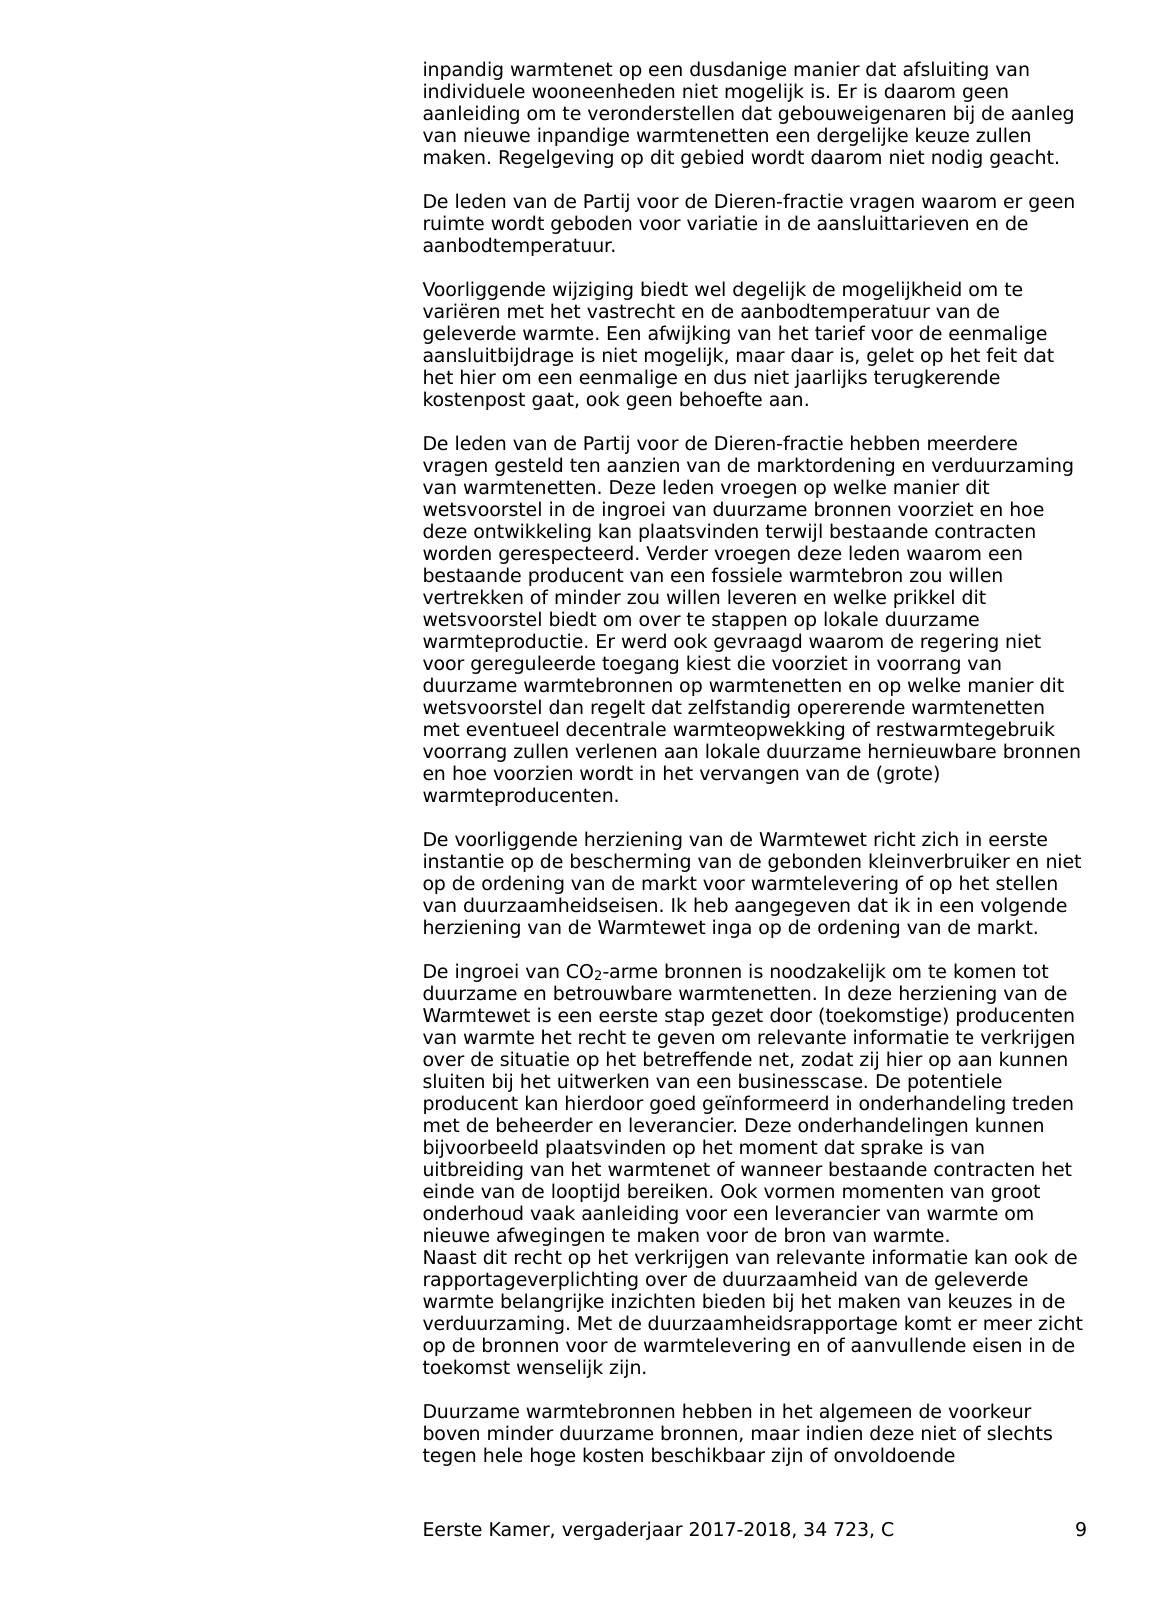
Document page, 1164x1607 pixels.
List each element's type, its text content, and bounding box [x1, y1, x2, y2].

text De ingroei van CO2-arme bronnen is noodzakelijk om te komen tot duurzame en betrouwbare warmtenetten. In deze herziening van de Warmtewet is een eerste stap gezet door (toekomstige) producenten van warmte het recht te geven om relevante informatie te verkrijgen over de situatie op het betreffende net, zodat zij hier op aan kunnen sluiten bij het uitwerken van een businesscase. De potentiele producent kan hierdoor goed geïnformeerd in onderhandeling treden met de beheerder en leverancier. Deze onderhandelingen kunnen bijvoorbeeld plaatsvinden op het moment dat sprake is van uitbreiding van het warmtenet of wanneer bestaande contracten het einde van de looptijd bereiken. Ook vormen momenten van groot onderhoud vaak aanleiding voor een leverancier van warmte om nieuwe afwegingen te maken voor de bron van warmte. [422, 961, 1087, 1247]
text De leden van de Partij voor de Dieren-fractie vragen waarom er geen ruimte wordt geboden voor variatie in de aansluittarieven en de aanbodtemperatuur. [422, 191, 1087, 257]
text Voorliggende wijziging biedt wel degelijk de mogelijkheid om te variëren met het vastrecht en de aanbodtemperatuur van de geleverde warmte. Een afwijking van het tarief voor de eenmalige aansluitbijdrage is niet mogelijk, maar daar is, gelet op het feit dat het hier om een eenmalige en dus niet jaarlijks terugkerende kostenpost gaat, ook geen behoefte aan. [422, 279, 1087, 411]
text De leden van de Partij voor de Dieren-fractie hebben meerdere vragen gesteld ten aanzien van de marktordening en verduurzaming van warmtenetten. Deze leden vroegen op welke manier dit wetsvoorstel in de ingroei van duurzame bronnen voorziet en hoe deze ontwikkeling kan plaatsvinden terwijl bestaande contracten worden gerespecteerd. Verder vroegen deze leden waarom een bestaande producent van een fossiele warmtebron zou willen vertrekken of minder zou willen leveren en welke prikkel dit wetsvoorstel biedt om over te stappen op lokale duurzame warmteproductie. Er werd ook gevraagd waarom de regering niet voor gereguleerde toegang kiest die voorziet in voorrang van duurzame warmtebronnen op warmtenetten en op welke manier dit wetsvoorstel dan regelt dat zelfstandig opererende warmtenetten met eventueel decentrale warmteopwekking of restwarmtegebruik voorrang zullen verlenen aan lokale duurzame hernieuwbare bronnen en hoe voorzien wordt in het vervangen van de (grote) warmteproducenten. [422, 433, 1087, 807]
text De voorliggende herziening van de Warmtewet richt zich in eerste instantie op de bescherming van de gebonden kleinverbruiker en niet op de ordening van de markt voor warmtelevering of op het stellen van duurzaamheidseisen. Ik heb aangegeven dat ik in een volgende herziening van de Warmtewet inga op de ordening van de markt. [422, 829, 1087, 939]
text Naast dit recht op het verkrijgen van relevante informatie kan ook de rapportageverplichting over de duurzaamheid van de geleverde warmte belangrijke inzichten bieden bij het maken van keuzes in de verduurzaming. Met de duurzaamheidsrapportage komt er meer zicht op de bronnen voor de warmtelevering en of aanvullende eisen in de toekomst wenselijk zijn. [422, 1247, 1087, 1379]
text Duurzame warmtebronnen hebben in het algemeen de voorkeur boven minder duurzame bronnen, maar indien deze niet of slechts tegen hele hoge kosten beschikbaar zijn of onvoldoende [422, 1401, 1087, 1467]
text inpandig warmtenet op een dusdanige manier dat afsluiting van individuele wooneenheden niet mogelijk is. Er is daarom geen aanleiding om te veronderstellen dat gebouweigenaren bij de aanleg van nieuwe inpandige warmtenetten een dergelijke keuze zullen maken. Regelgeving op dit gebied wordt daarom niet nodig geacht. [422, 59, 1087, 169]
